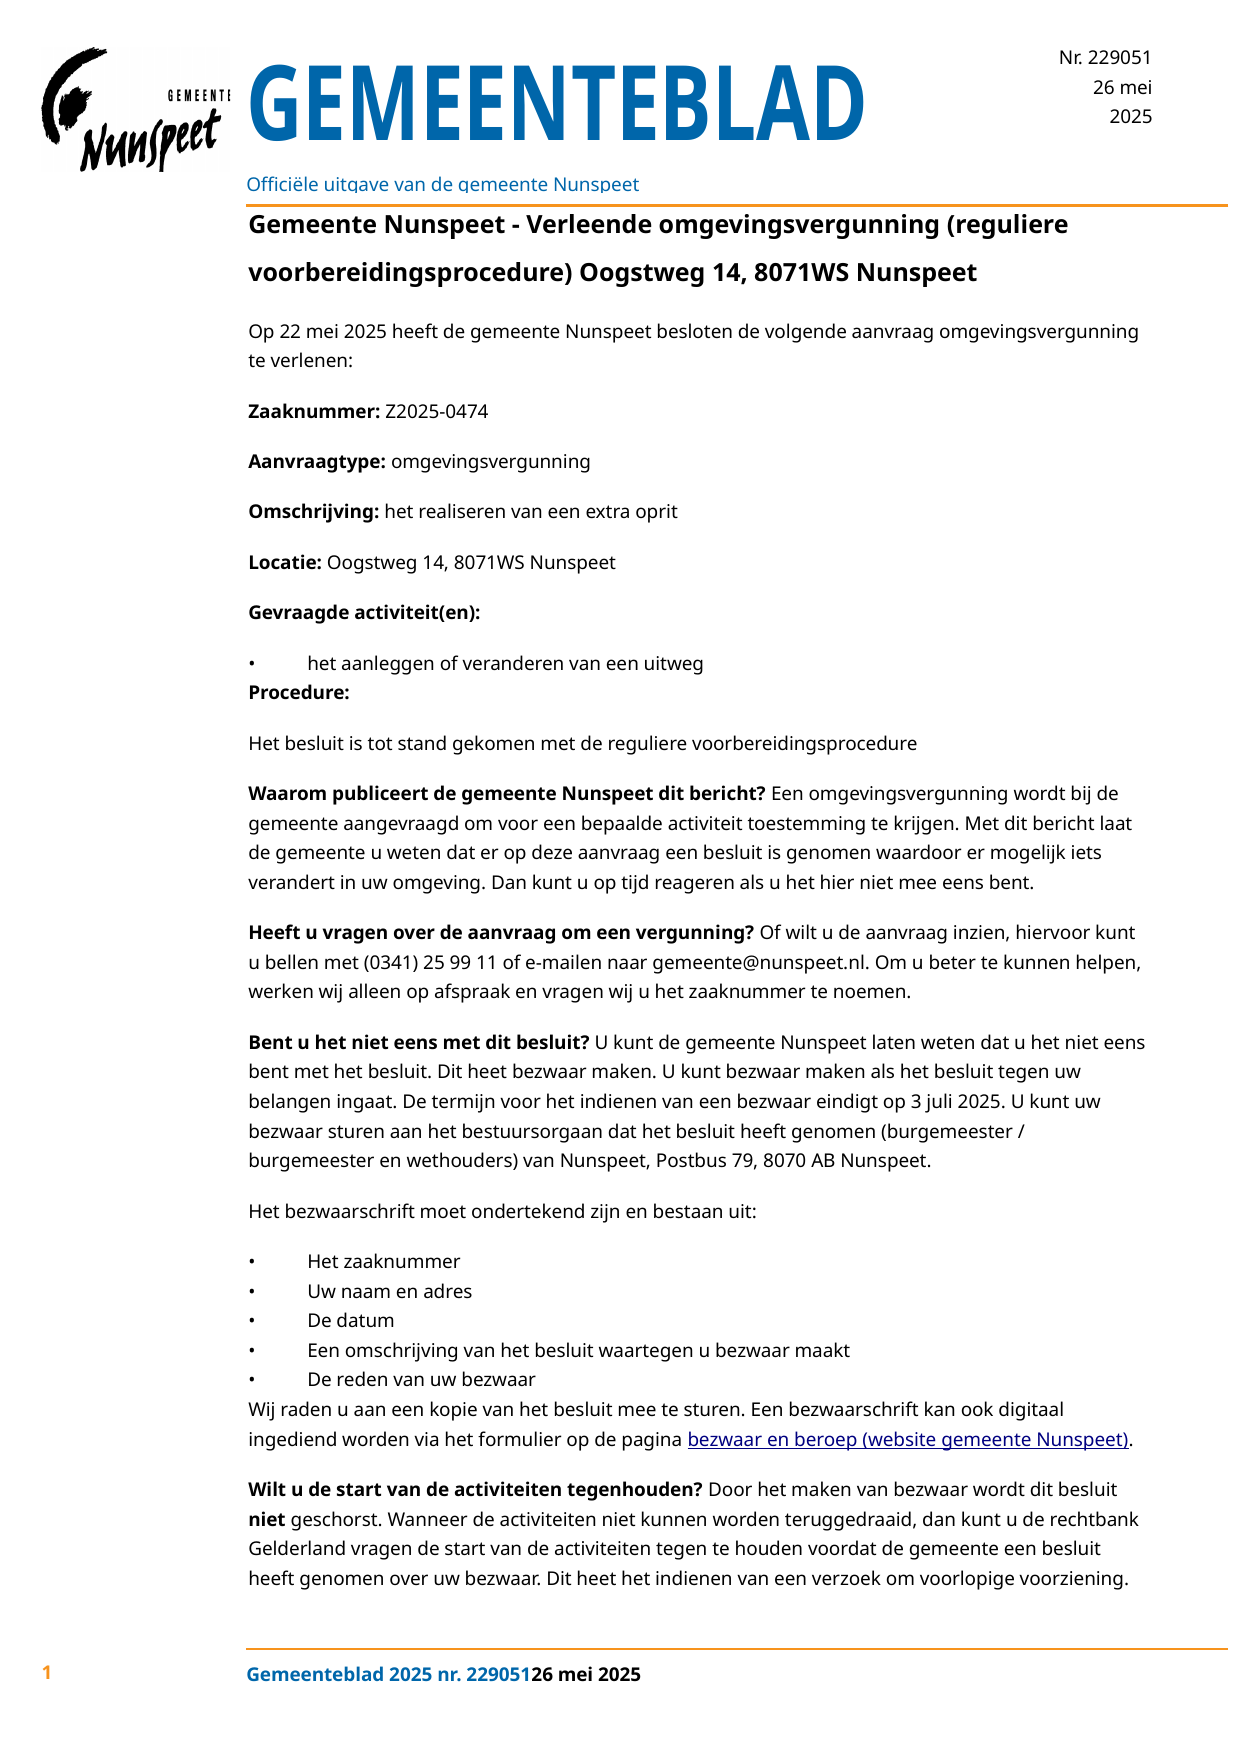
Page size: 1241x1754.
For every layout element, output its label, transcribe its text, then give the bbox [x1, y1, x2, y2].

list De reden van uw bezwaar [248, 1367, 1152, 1392]
text Heeft u vragen over de aanvraag om een vergunning? Of wilt u de aanvraag inzien, hiervoor kunt u bellen met (0341) 25 99 11 of e-mailen naar gemeente@nunspeet.nl. Om u beter te kunnen helpen, werken wij alleen op afspraak en vragen wij u het zaaknummer te noemen. [248, 919, 1152, 1004]
text Het besluit is tot stand gekomen met de reguliere voorbereidingsprocedure [248, 730, 1152, 756]
list Het zaaknummer [248, 1248, 1152, 1274]
text Procedure: [248, 679, 1152, 705]
text Omschrijving: het realiseren van een extra oprit [248, 499, 1152, 524]
text Aanvraagtype: omgevingsvergunning [248, 448, 1152, 474]
text Op 22 mei 2025 heeft de gemeente Nunspeet besloten de volgende aanvraag omgevingsvergunning te verlenen: [248, 318, 1152, 373]
picture [41, 47, 231, 172]
text Het bezwaarschrift moet ondertekend zijn en bestaan uit: [248, 1198, 1152, 1224]
text Locatie: Oogstweg 14, 8071WS Nunspeet [248, 549, 1152, 575]
text Wij raden u aan een kopie van het besluit mee te sturen. Een bezwaarschrift kan ook digitaal ingediend worden via het formulier op de pagina bezwaar en beroep (website gemeente Nunspeet). [248, 1396, 1152, 1452]
list Een omschrijving van het besluit waartegen u bezwaar maakt [248, 1337, 1152, 1363]
text Gemeente Nunspeet - Verleende omgevingsvergunning (reguliere voorbereidingsprocedure) Oogstweg 14, 8071WS Nunspeet [248, 207, 1152, 288]
list het aanleggen of veranderen van een uitweg [248, 650, 1152, 676]
list De datum [248, 1307, 1152, 1333]
text Zaaknummer: Z2025-0474 [248, 398, 1152, 424]
text Waarom publiceert de gemeente Nunspeet dit bericht? Een omgevingsvergunning wordt bij de gemeente aangevraagd om voor een bepaalde activiteit toestemming te krijgen. Met dit bericht laat de gemeente u weten dat er op deze aanvraag een besluit is genomen waardoor er mogelijk iets verandert in uw omgeving. Dan kunt u op tijd reageren als u het hier niet mee eens bent. [248, 780, 1152, 895]
text Gevraagde activiteit(en): [248, 599, 1152, 625]
text Bent u het niet eens met dit besluit? U kunt de gemeente Nunspeet laten weten dat u het niet eens bent met het besluit. Dit heet bezwaar maken. U kunt bezwaar maken als het besluit tegen uw belangen ingaat. De termijn voor het indienen van een bezwaar eindigt op 3 juli 2025. U kunt uw bezwaar sturen aan het bestuursorgaan dat het besluit heeft genomen (burgemeester / burgemeester en wethouders) van Nunspeet, Postbus 79, 8070 AB Nunspeet. [248, 1029, 1152, 1173]
text Wilt u de start van de activiteiten tegenhouden? Door het maken van bezwaar wordt dit besluit niet geschorst. Wanneer de activiteiten niet kunnen worden teruggedraaid, dan kunt u de rechtbank Gelderland vragen de start van de activiteiten tegen te houden voordat de gemeente een besluit heeft genomen over uw bezwaar. Dit heet het indienen van een verzoek om voorlopige voorziening. [248, 1476, 1152, 1591]
list Uw naam en adres [248, 1278, 1152, 1304]
